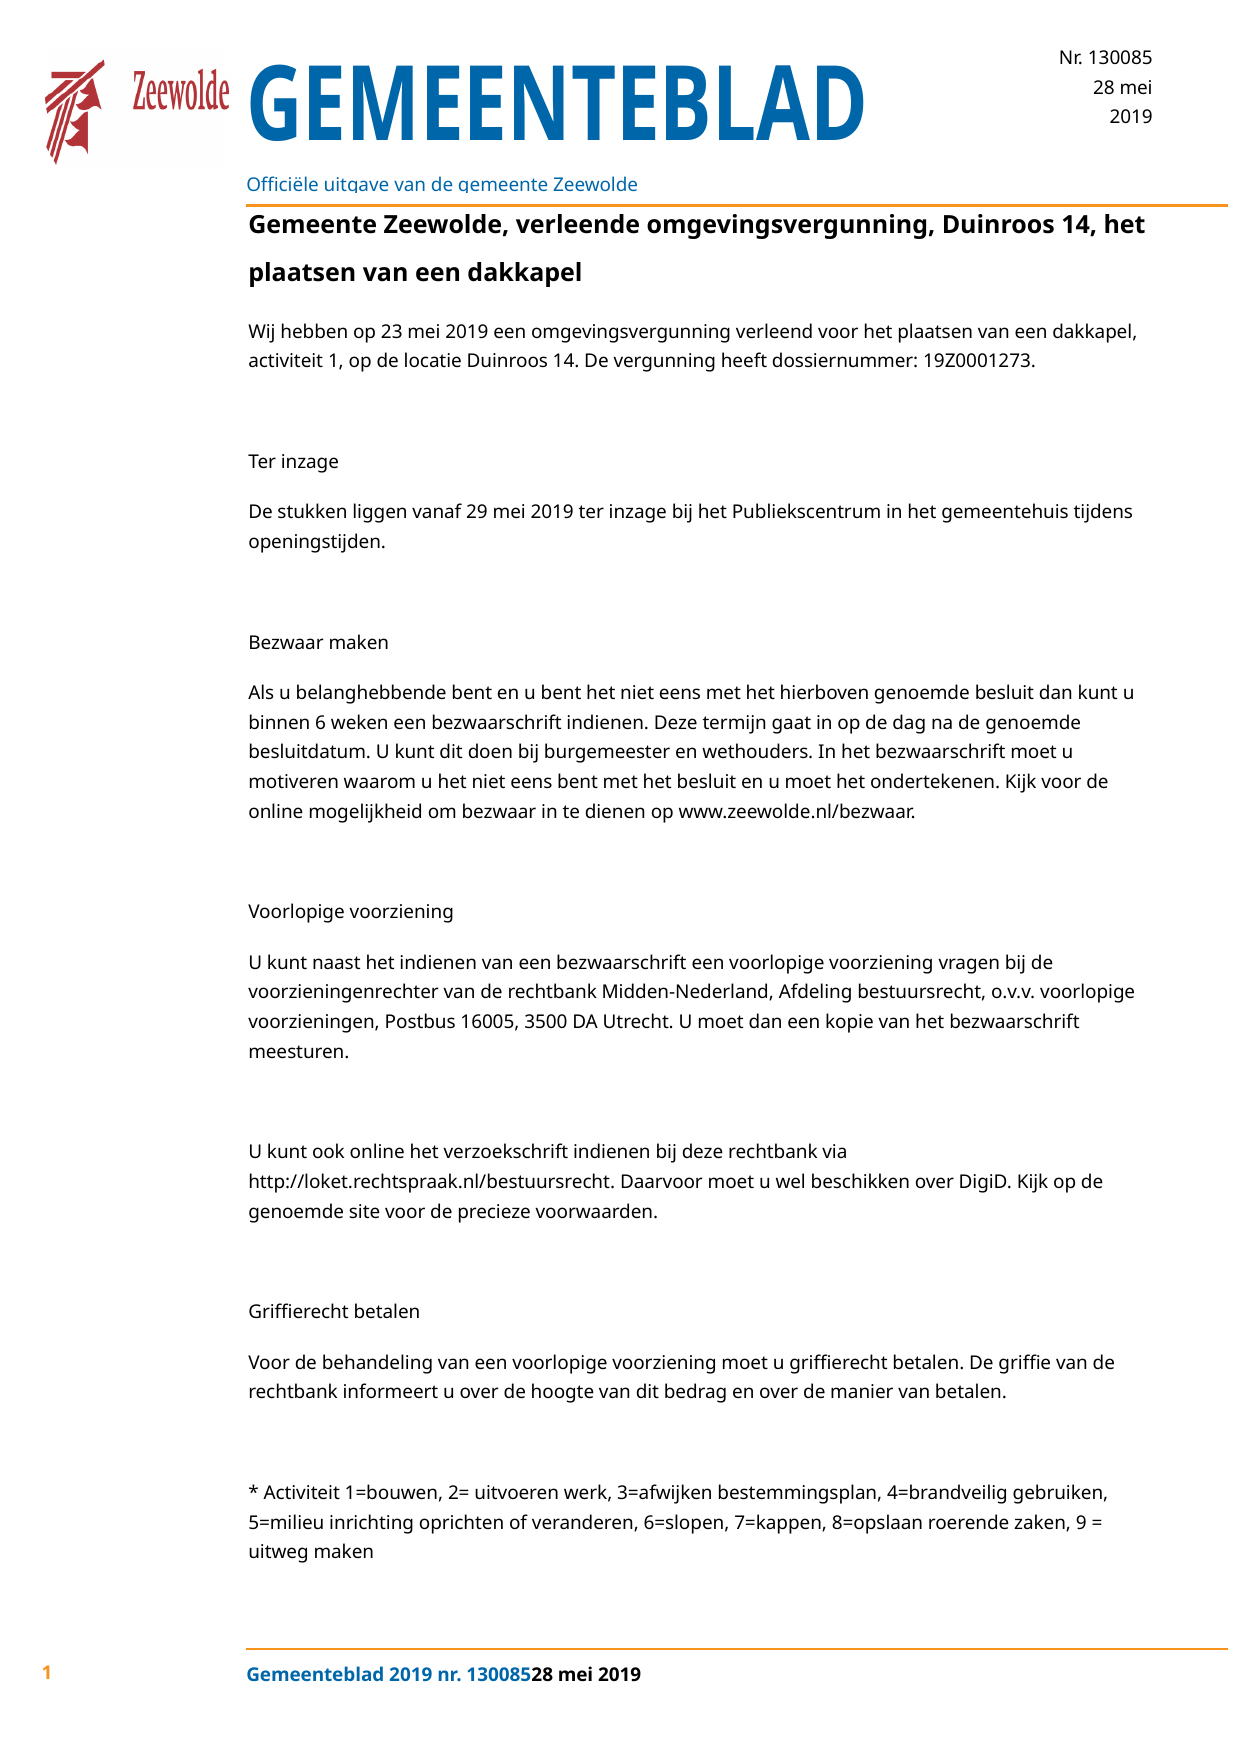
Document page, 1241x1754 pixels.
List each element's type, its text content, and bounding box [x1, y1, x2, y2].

text Voor de behandeling van een voorlopige voorziening moet u griffierecht betalen. De griffie van de rechtbank informeert u over de hoogte van dit bedrag en over de manier van betalen. [248, 1349, 1152, 1404]
text De stukken liggen vanaf 29 mei 2019 ter inzage bij het Publiekscentrum in het gemeentehuis tijdens openingstijden. [248, 499, 1152, 554]
text Voorlopige voorziening [248, 899, 1152, 924]
text Bezwaar maken [248, 629, 1152, 655]
text Wij hebben op 23 mei 2019 een omgevingsvergunning verleend voor het plaatsen van een dakkapel, activiteit 1, op de locatie Duinroos 14. De vergunning heeft dossiernummer: 19Z0001273. [248, 318, 1152, 373]
text Gemeente Zeewolde, verleende omgevingsvergunning, Duinroos 14, het plaatsen van een dakkapel [248, 207, 1152, 288]
text U kunt naast het indienen van een bezwaarschrift een voorlopige voorziening vragen bij de voorzieningenrechter van de rechtbank Midden-Nederland, Afdeling bestuursrecht, o.v.v. voorlopige voorzieningen, Postbus 16005, 3500 DA Utrecht. U moet dan een kopie van het bezwaarschrift meesturen. [248, 949, 1152, 1064]
picture [41, 47, 231, 172]
text Griffierecht betalen [248, 1299, 1152, 1324]
text * Activiteit 1=bouwen, 2= uitvoeren werk, 3=afwijken bestemmingsplan, 4=brandveilig gebruiken, 5=milieu inrichting oprichten of veranderen, 6=slopen, 7=kappen, 8=opslaan roerende zaken, 9 = uitweg maken [248, 1479, 1152, 1564]
text Ter inzage [248, 448, 1152, 474]
text Als u belanghebbende bent en u bent het niet eens met het hierboven genoemde besluit dan kunt u binnen 6 weken een bezwaarschrift indienen. Deze termijn gaat in op de dag na de genoemde besluitdatum. U kunt dit doen bij burgemeester en wethouders. In het bezwaarschrift moet u motiveren waarom u het niet eens bent met het besluit en u moet het ondertekenen. Kijk voor de online mogelijkheid om bezwaar in te dienen op www.zeewolde.nl/bezwaar. [248, 679, 1152, 824]
text U kunt ook online het verzoekschrift indienen bij deze rechtbank via http://loket.rechtspraak.nl/bestuursrecht. Daarvoor moet u wel beschikken over DigiD. Kijk op de genoemde site voor de precieze voorwaarden. [248, 1139, 1152, 1224]
